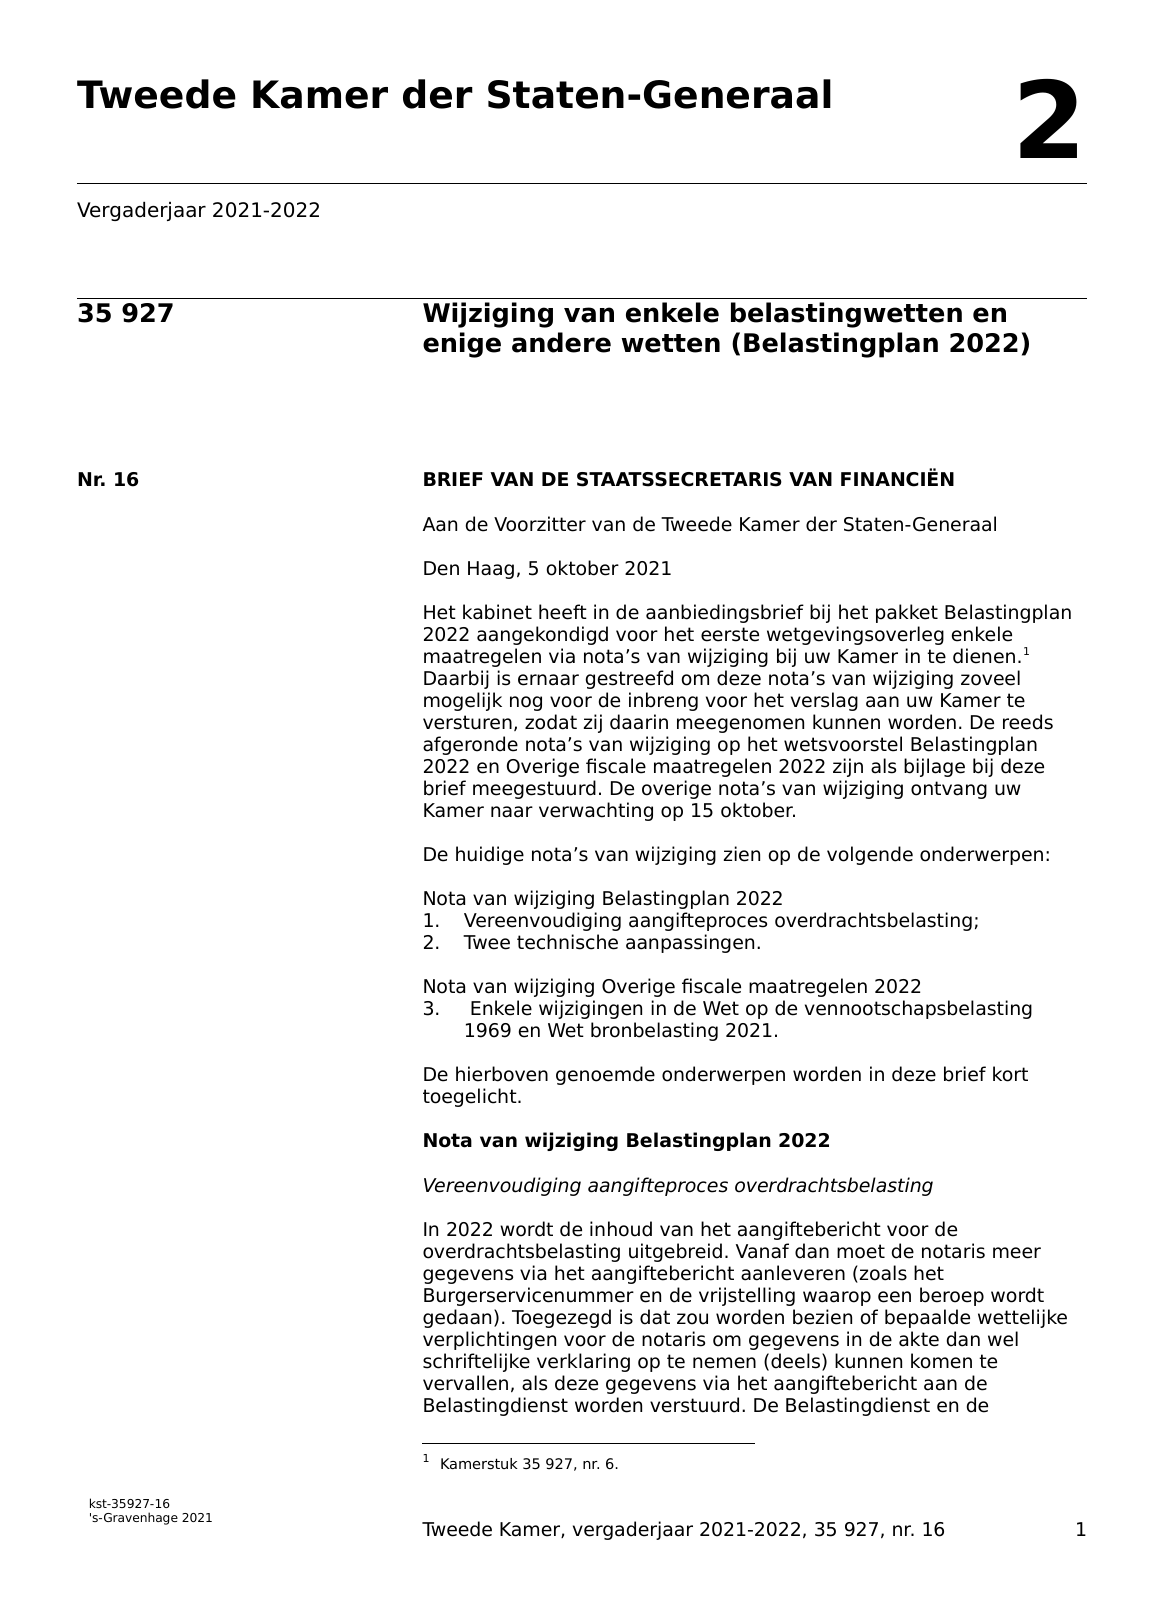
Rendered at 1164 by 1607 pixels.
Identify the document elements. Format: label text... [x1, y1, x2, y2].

text 2. Twee technische aanpassingen. [422, 932, 1087, 954]
text 's-Gravenhage 2021 [88, 1511, 323, 1525]
text kst-35927-16 [88, 1497, 323, 1511]
subtitle 35 927 Wijziging van enkele belastingwetten en enige andere wetten (Belastingplan 2022) [77, 299, 1087, 358]
subtitle Nr. 16 BRIEF VAN DE STAATSSECRETARIS VAN FINANCIËN [77, 469, 1087, 491]
text Aan de Voorzitter van de Tweede Kamer der Staten-Generaal [422, 513, 1087, 536]
text Het kabinet heeft in de aanbiedingsbrief bij het pakket Belastingplan 2022 aangekondigd voor het eerste wetgevingsoverleg enkele maatregelen via nota’s van wijziging bij uw Kamer in te dienen. Daarbij is ernaar gestreefd om deze nota’s van wijziging zoveel mogelijk nog voor de inbreng voor het verslag aan uw Kamer te versturen, zodat zij daarin meegenomen kunnen worden. De reeds afgeronde nota’s van wijziging op het wetsvoorstel Belastingplan 2022 en Overige fiscale maatregelen 2022 zijn als bijlage bij deze brief meegestuurd. De overige nota’s van wijziging ontvang uw Kamer naar verwachting op 15 oktober. [422, 602, 1087, 822]
text Nota van wijziging Overige fiscale maatregelen 2022 [422, 976, 1087, 998]
text Den Haag, 5 oktober 2021 [422, 558, 1087, 580]
table_header Tweede Kamer der Staten-Generaal [77, 59, 886, 183]
text De huidige nota’s van wijziging zien op de volgende onderwerpen: [422, 844, 1087, 866]
table_header 2 [886, 59, 1087, 183]
text 1. Vereenvoudiging aangifteproces overdrachtsbelasting; [422, 910, 1087, 932]
text 3. Enkele wijzigingen in de Wet op de vennootschapsbelasting 1969 en Wet bronbelasting 2021. [422, 998, 1087, 1042]
text In 2022 wordt de inhoud van het aangiftebericht voor de overdrachtsbelasting uitgebreid. Vanaf dan moet de notaris meer gegevens via het aangiftebericht aanleveren (zoals het Burgerservicenummer en de vrijstelling waarop een beroep wordt gedaan). Toegezegd is dat zou worden bezien of bepaalde wettelijke verplichtingen voor de notaris om gegevens in de akte dan wel schriftelijke verklaring op te nemen (deels) kunnen komen te vervallen, als deze gegevens via het aangiftebericht aan de Belastingdienst worden verstuurd. De Belastingdienst en de [422, 1219, 1087, 1417]
table_cell Vergaderjaar 2021-2022 [77, 184, 1087, 298]
text Nota van wijziging Belastingplan 2022 [422, 888, 1087, 910]
subtitle Nota van wijziging Belastingplan 2022 [422, 1130, 1087, 1152]
text De hierboven genoemde onderwerpen worden in deze brief kort toegelicht. [422, 1064, 1087, 1108]
text Kamerstuk 35 927, nr. 6. [422, 1452, 1087, 1474]
subtitle Vereenvoudiging aangifteproces overdrachtsbelasting [422, 1174, 1087, 1197]
